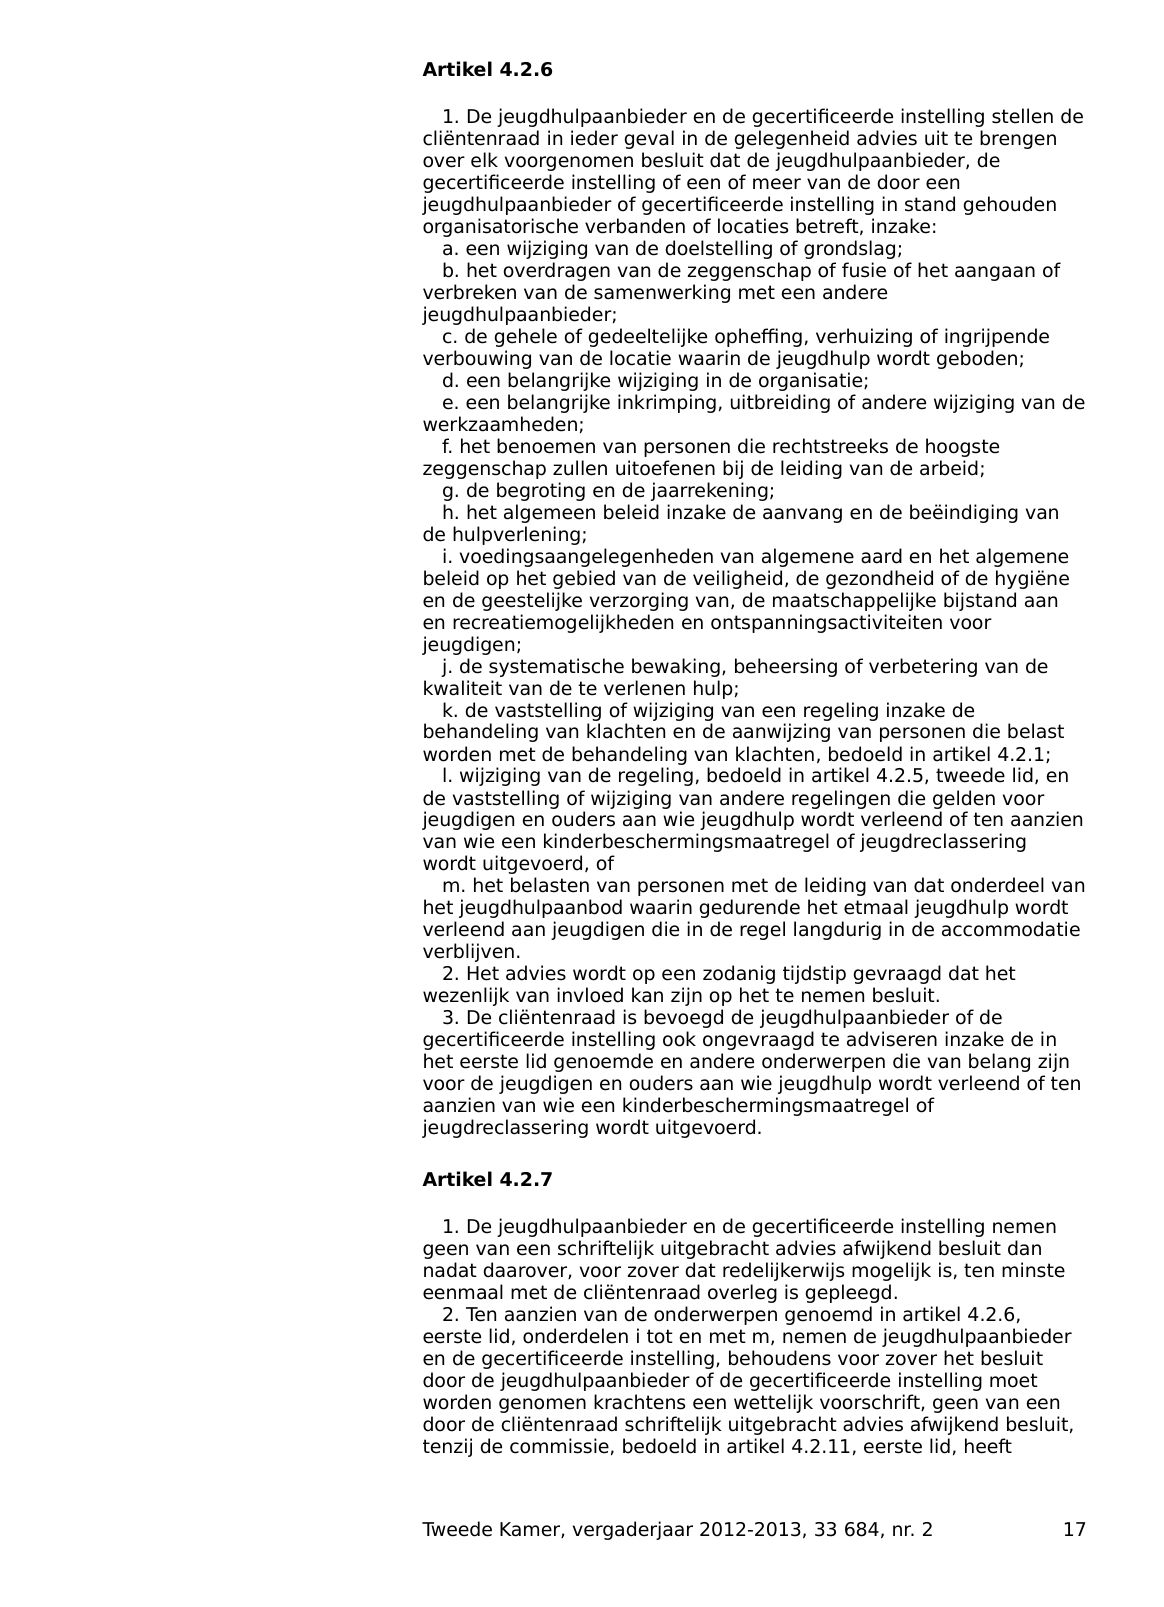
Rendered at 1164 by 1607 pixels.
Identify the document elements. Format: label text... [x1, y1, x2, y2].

text g. de begroting en de jaarrekening; [422, 480, 1087, 502]
text 2. Het advies wordt op een zodanig tijdstip gevraagd dat het wezenlijk van invloed kan zijn op het te nemen besluit. [422, 963, 1087, 1007]
text d. een belangrijke wijziging in de organisatie; [422, 370, 1087, 392]
text a. een wijziging van de doelstelling of grondslag; [422, 238, 1087, 260]
text l. wijziging van de regeling, bedoeld in artikel 4.2.5, tweede lid, en de vaststelling of wijziging van andere regelingen die gelden voor jeugdigen en ouders aan wie jeugdhulp wordt verleend of ten aanzien van wie een kinderbeschermingsmaatregel of jeugdreclassering wordt uitgevoerd, of [422, 765, 1087, 875]
text c. de gehele of gedeeltelijke opheffing, verhuizing of ingrijpende verbouwing van de locatie waarin de jeugdhulp wordt geboden; [422, 326, 1087, 370]
text 3. De cliëntenraad is bevoegd de jeugdhulpaanbieder of de gecertificeerde instelling ook ongevraagd te adviseren inzake de in het eerste lid genoemde en andere onderwerpen die van belang zijn voor de jeugdigen en ouders aan wie jeugdhulp wordt verleend of ten aanzien van wie een kinderbeschermingsmaatregel of jeugdreclassering wordt uitgevoerd. [422, 1007, 1087, 1139]
text 1. De jeugdhulpaanbieder en de gecertificeerde instelling stellen de cliëntenraad in ieder geval in de gelegenheid advies uit te brengen over elk voorgenomen besluit dat de jeugdhulpaanbieder, de gecertificeerde instelling of een of meer van de door een jeugdhulpaanbieder of gecertificeerde instelling in stand gehouden organisatorische verbanden of locaties betreft, inzake: [422, 106, 1087, 238]
text f. het benoemen van personen die rechtstreeks de hoogste zeggenschap zullen uitoefenen bij de leiding van de arbeid; [422, 436, 1087, 480]
text j. de systematische bewaking, beheersing of verbetering van de kwaliteit van de te verlenen hulp; [422, 656, 1087, 699]
text b. het overdragen van de zeggenschap of fusie of het aangaan of verbreken van de samenwerking met een andere jeugdhulpaanbieder; [422, 260, 1087, 326]
text 2. Ten aanzien van de onderwerpen genoemd in artikel 4.2.6, eerste lid, onderdelen i tot en met m, nemen de jeugdhulpaanbieder en de gecertificeerde instelling, behoudens voor zover het besluit door de jeugdhulpaanbieder of de gecertificeerde instelling moet worden genomen krachtens een wettelijk voorschrift, geen van een door de cliëntenraad schriftelijk uitgebracht advies afwijkend besluit, tenzij de commissie, bedoeld in artikel 4.2.11, eerste lid, heeft [422, 1304, 1087, 1458]
text 1. De jeugdhulpaanbieder en de gecertificeerde instelling nemen geen van een schriftelijk uitgebracht advies afwijkend besluit dan nadat daarover, voor zover dat redelijkerwijs mogelijk is, ten minste eenmaal met de cliëntenraad overleg is gepleegd. [422, 1216, 1087, 1304]
subtitle Artikel 4.2.6 [422, 59, 1087, 81]
text h. het algemeen beleid inzake de aanvang en de beëindiging van de hulpverlening; [422, 502, 1087, 546]
text e. een belangrijke inkrimping, uitbreiding of andere wijziging van de werkzaamheden; [422, 392, 1087, 436]
text k. de vaststelling of wijziging van een regeling inzake de behandeling van klachten en de aanwijzing van personen die belast worden met de behandeling van klachten, bedoeld in artikel 4.2.1; [422, 699, 1087, 765]
subtitle Artikel 4.2.7 [422, 1169, 1087, 1191]
text m. het belasten van personen met de leiding van dat onderdeel van het jeugdhulpaanbod waarin gedurende het etmaal jeugdhulp wordt verleend aan jeugdigen die in de regel langdurig in de accommodatie verblijven. [422, 875, 1087, 963]
text i. voedingsaangelegenheden van algemene aard en het algemene beleid op het gebied van de veiligheid, de gezondheid of de hygiëne en de geestelijke verzorging van, de maatschappelijke bijstand aan en recreatiemogelijkheden en ontspanningsactiviteiten voor jeugdigen; [422, 546, 1087, 656]
